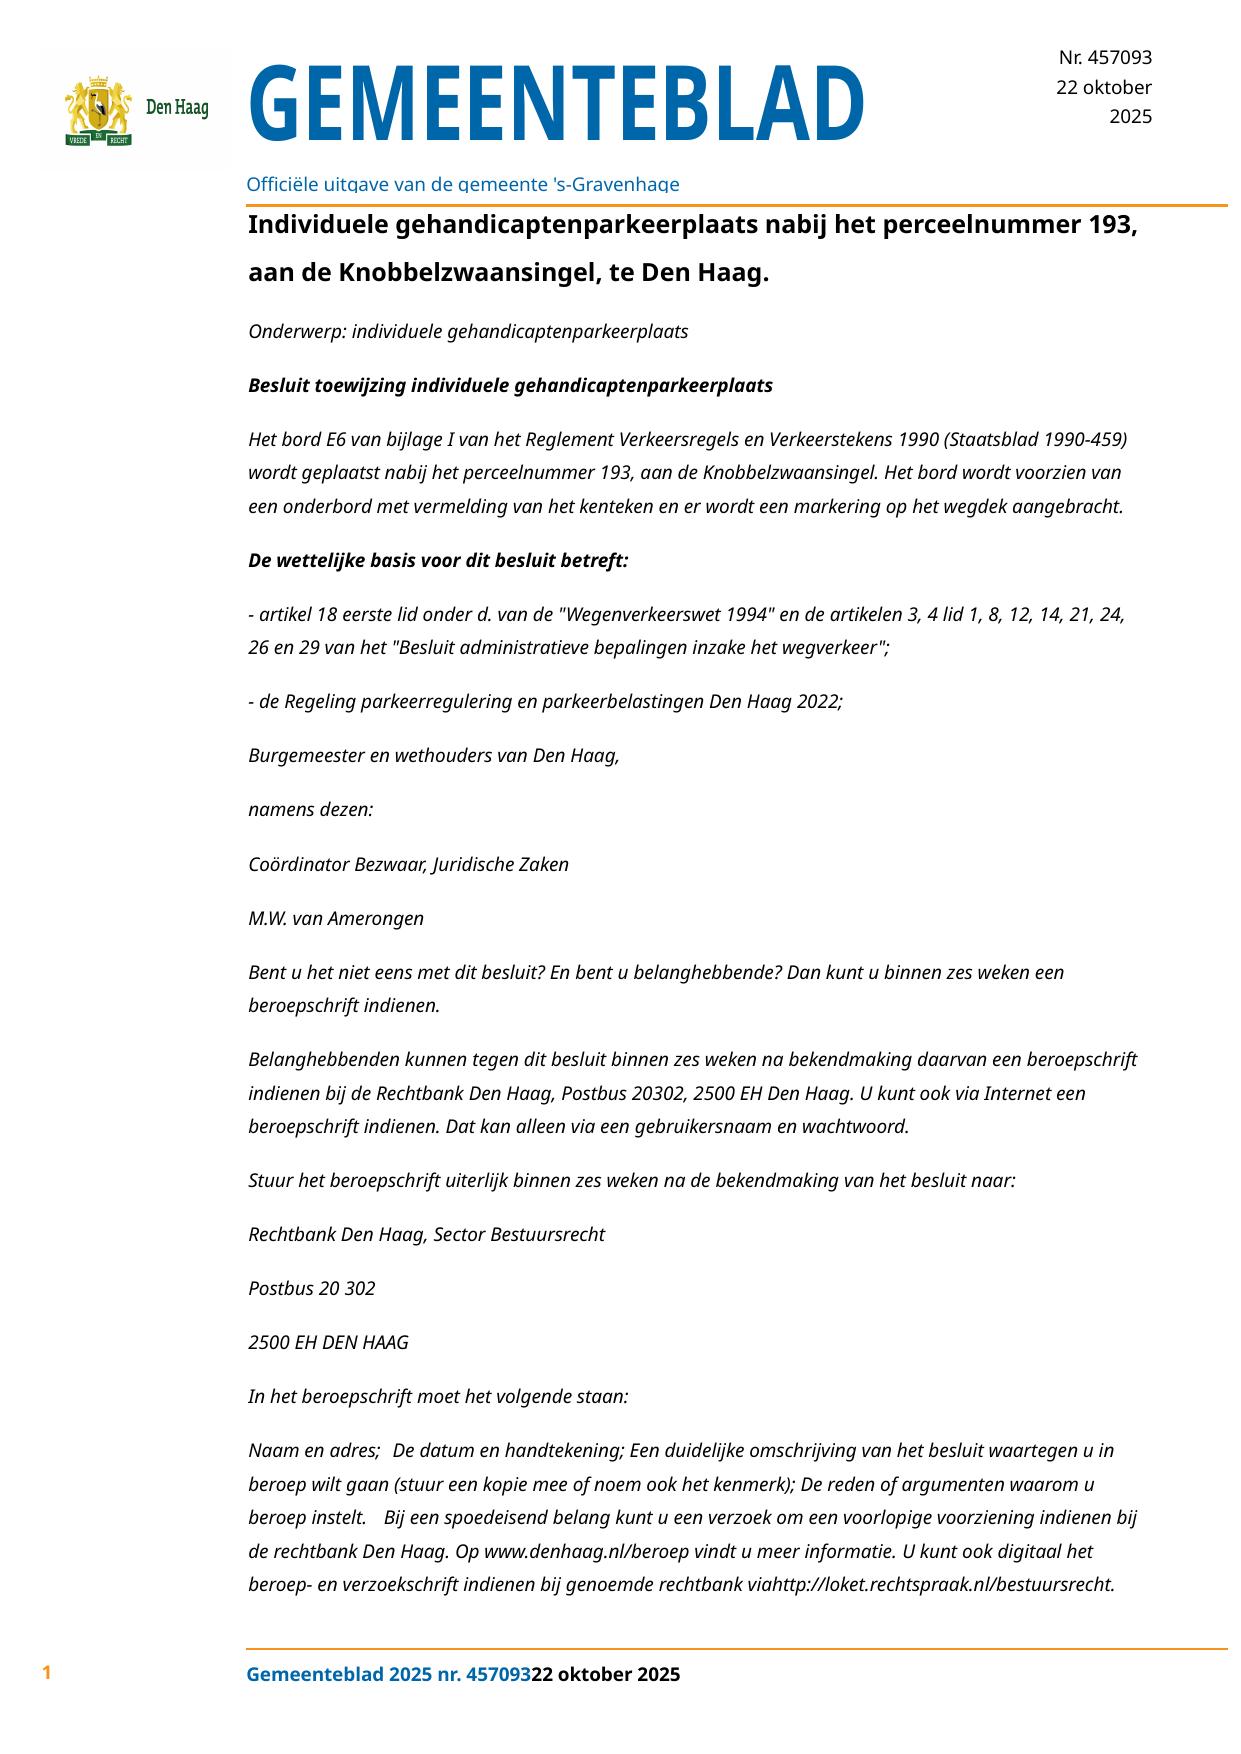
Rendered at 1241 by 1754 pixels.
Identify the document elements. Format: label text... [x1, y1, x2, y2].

text M.W. van Amerongen [248, 905, 1152, 931]
picture [41, 47, 231, 172]
text - artikel 18 eerste lid onder d. van de "Wegenverkeerswet 1994" en de artikelen 3, 4 lid 1, 8, 12, 14, 21, 24, 26 en 29 van het "Besluit administratieve bepalingen inzake het wegverkeer"; [248, 601, 1152, 660]
text Postbus 20 302 [248, 1275, 1152, 1301]
text Rechtbank Den Haag, Sector Bestuursrecht [248, 1221, 1152, 1247]
text Onderwerp: individuele gehandicaptenparkeerplaats [248, 318, 1152, 344]
text Stuur het beroepschrift uiterlijk binnen zes weken na de bekendmaking van het besluit naar: [248, 1167, 1152, 1193]
text Besluit toewijzing individuele gehandicaptenparkeerplaats [248, 372, 1152, 398]
text 2500 EH DEN HAAG [248, 1329, 1152, 1355]
text Het bord E6 van bijlage I van het Reglement Verkeersregels en Verkeerstekens 1990 (Staatsblad 1990-459) wordt geplaatst nabij het perceelnummer 193, aan de Knobbelzwaansingel. Het bord wordt voorzien van een onderbord met vermelding van het kenteken en er wordt een markering op het wegdek aangebracht. [248, 426, 1152, 519]
text Bent u het niet eens met dit besluit? En bent u belanghebbende? Dan kunt u binnen zes weken een beroepschrift indienen. [248, 959, 1152, 1018]
text De wettelijke basis voor dit besluit betreft: [248, 547, 1152, 573]
text - de Regeling parkeerregulering en parkeerbelastingen Den Haag 2022; [248, 688, 1152, 714]
text Burgemeester en wethouders van Den Haag, [248, 743, 1152, 768]
text namens dezen: [248, 797, 1152, 822]
text Naam en adres; De datum en handtekening; Een duidelijke omschrijving van het besluit waartegen u in beroep wilt gaan (stuur een kopie mee of noem ook het kenmerk); De reden of argumenten waarom u beroep instelt. Bij een spoedeisend belang kunt u een verzoek om een voorlopige voorziening indienen bij de rechtbank Den Haag. Op www.denhaag.nl/beroep vindt u meer informatie. U kunt ook digitaal het beroep- en verzoekschrift indienen bij genoemde rechtbank viahttp://loket.rechtspraak.nl/bestuursrecht. [248, 1438, 1152, 1597]
text Individuele gehandicaptenparkeerplaats nabij het perceelnummer 193, aan de Knobbelzwaansingel, te Den Haag. [248, 207, 1152, 288]
text In het beroepschrift moet het volgende staan: [248, 1383, 1152, 1409]
text Belanghebbenden kunnen tegen dit besluit binnen zes weken na bekendmaking daarvan een beroepschrift indienen bij de Rechtbank Den Haag, Postbus 20302, 2500 EH Den Haag. U kunt ook via Internet een beroepschrift indienen. Dat kan alleen via een gebruikersnaam en wachtwoord. [248, 1046, 1152, 1139]
text Coördinator Bezwaar, Juridische Zaken [248, 851, 1152, 876]
